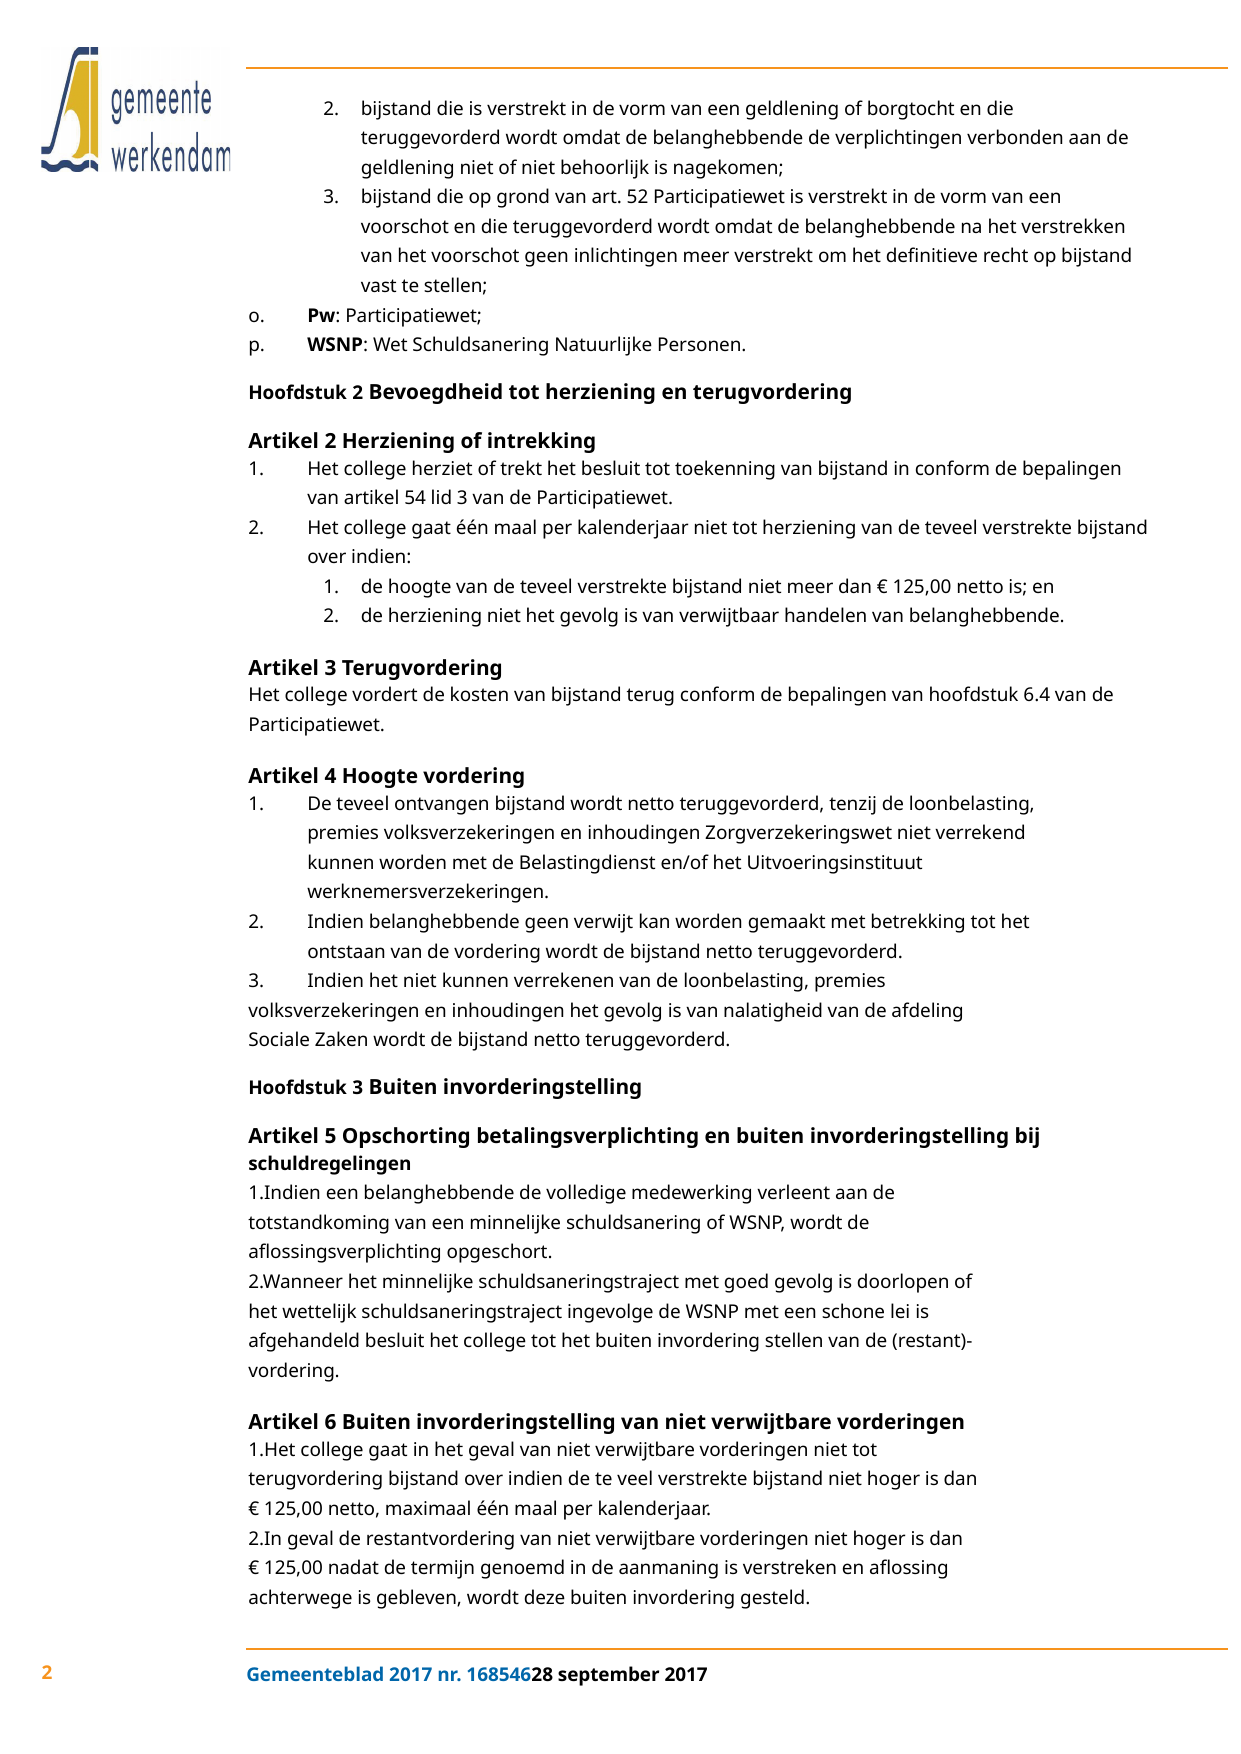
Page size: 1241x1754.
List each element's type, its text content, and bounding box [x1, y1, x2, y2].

text 2.Wanneer het minnelijke schuldsaneringstraject met goed gevolg is doorlopen of [248, 1268, 1152, 1294]
list de herziening niet het gevolg is van verwijtbaar handelen van belanghebbende. [323, 603, 1152, 628]
list Pw: Participatiewet; [248, 302, 1152, 328]
text Het college vordert de kosten van bijstand terug conform de bepalingen van hoofdstuk 6.4 van de Participatiewet. [248, 682, 1152, 737]
list bijstand die op grond van art. 52 Participatiewet is verstrekt in de vorm van een voorschot en die teruggevorderd wordt omdat de belanghebbende na het verstrekken van het voorschot geen inlichtingen meer verstrekt om het definitieve recht op bijstand vast te stellen; [323, 183, 1152, 298]
text volksverzekeringen en inhoudingen het gevolg is van nalatigheid van de afdeling [248, 997, 1152, 1023]
list Indien belanghebbende geen verwijt kan worden gemaakt met betrekking tot het [248, 908, 1152, 934]
text € 125,00 netto, maximaal één maal per kalenderjaar. [248, 1495, 1152, 1521]
text 1.Indien een belanghebbende de volledige medewerking verleent aan de [248, 1179, 1152, 1205]
text het wettelijk schuldsaneringstraject ingevolge de WSNP met een schone lei is [248, 1298, 1152, 1324]
list bijstand die is verstrekt in de vorm van een geldlening of borgtocht en die teruggevorderd wordt omdat de belanghebbende de verplichtingen verbonden aan de geldlening niet of niet behoorlijk is nagekomen; [323, 95, 1152, 180]
text achterwege is gebleven, wordt deze buiten invordering gesteld. [248, 1584, 1152, 1609]
list de hoogte van de teveel verstrekte bijstand niet meer dan € 125,00 netto is; en [323, 573, 1152, 599]
text afgehandeld besluit het college tot het buiten invordering stellen van de (restant)- [248, 1327, 1152, 1353]
text Sociale Zaken wordt de bijstand netto teruggevorderd. [248, 1027, 1152, 1052]
list kunnen worden met de Belastingdienst en/of het Uitvoeringsinstituut [248, 849, 1152, 875]
list De teveel ontvangen bijstand wordt netto teruggevorderd, tenzij de loonbelasting, [248, 790, 1152, 816]
text Artikel 4 Hoogte vordering [248, 762, 1152, 790]
text vordering. [248, 1357, 1152, 1383]
text Artikel 2 Herziening of intrekking [248, 426, 1152, 455]
text terugvordering bijstand over indien de te veel verstrekte bijstand niet hoger is dan [248, 1466, 1152, 1491]
list ontstaan van de vordering wordt de bijstand netto teruggevorderd. [248, 938, 1152, 964]
list Het college gaat één maal per kalenderjaar niet tot herziening van de teveel verstrekte bijstand over indien: [248, 514, 1152, 569]
picture [41, 47, 231, 172]
text Artikel 3 Terugvordering [248, 653, 1152, 682]
list Indien het niet kunnen verrekenen van de loonbelasting, premies [248, 967, 1152, 993]
text Hoofdstuk 2 Bevoegdheid tot herziening en terugvordering [248, 377, 1152, 406]
text Artikel 6 Buiten invorderingstelling van niet verwijtbare vorderingen [248, 1407, 1152, 1436]
text Artikel 5 Opschorting betalingsverplichting en buiten invorderingstelling bij [248, 1122, 1152, 1150]
text € 125,00 nadat de termijn genoemd in de aanmaning is verstreken en aflossing [248, 1554, 1152, 1580]
text 1.Het college gaat in het geval van niet verwijtbare vorderingen niet tot [248, 1436, 1152, 1462]
text 2.In geval de restantvordering van niet verwijtbare vorderingen niet hoger is dan [248, 1525, 1152, 1550]
text schuldregelingen [248, 1150, 1152, 1176]
list Het college herziet of trekt het besluit tot toekenning van bijstand in conform de bepalingen van artikel 54 lid 3 van de Participatiewet. [248, 455, 1152, 510]
list werknemersverzekeringen. [248, 879, 1152, 904]
text totstandkoming van een minnelijke schuldsanering of WSNP, wordt de [248, 1209, 1152, 1235]
text aflossingsverplichting opgeschort. [248, 1239, 1152, 1264]
text Hoofdstuk 3 Buiten invorderingstelling [248, 1072, 1152, 1101]
list premies volksverzekeringen en inhoudingen Zorgverzekeringswet niet verrekend [248, 819, 1152, 845]
list WSNP: Wet Schuldsanering Natuurlijke Personen. [248, 331, 1152, 357]
